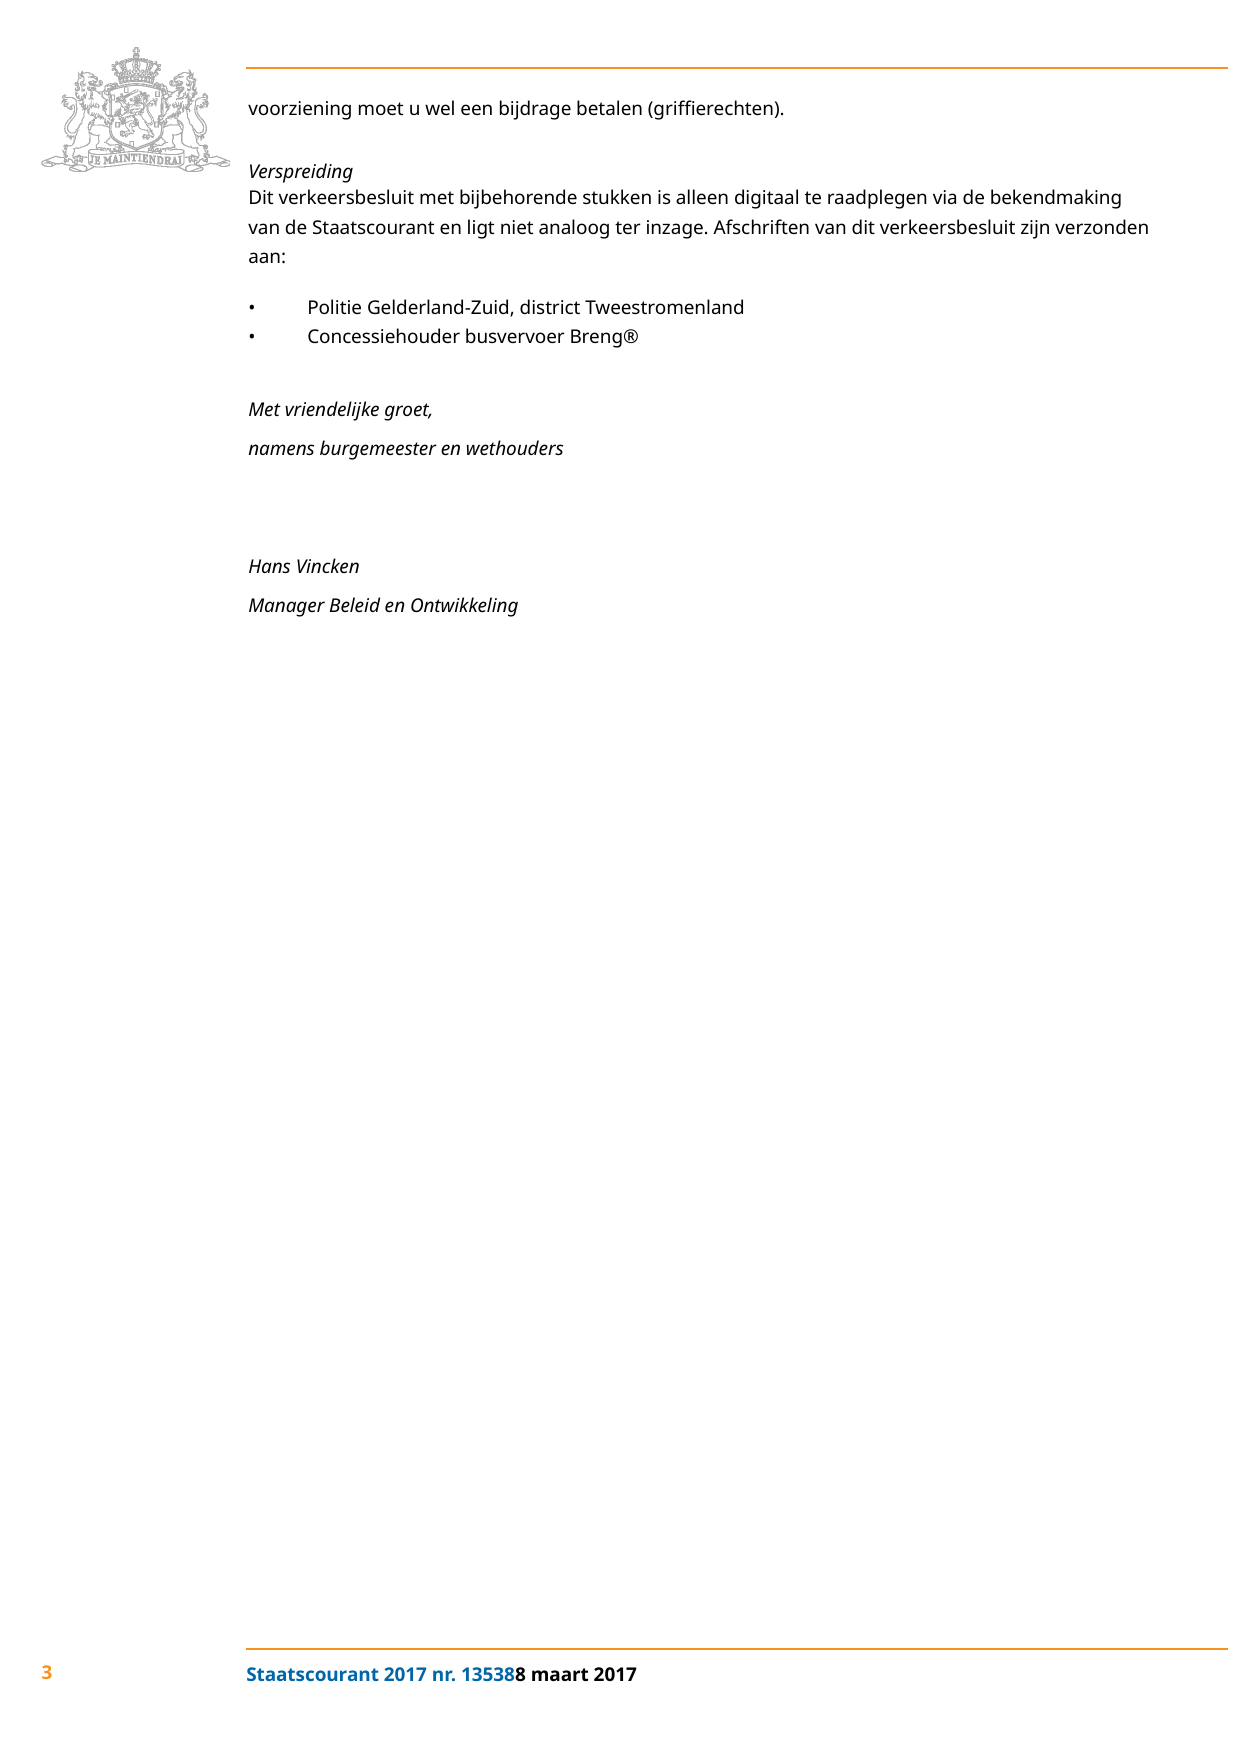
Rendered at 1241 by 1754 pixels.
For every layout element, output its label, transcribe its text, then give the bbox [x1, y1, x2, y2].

text Manager Beleid en Ontwikkeling [248, 593, 1152, 618]
text voorziening moet u wel een bijdrage betalen (griffierechten). [248, 95, 1152, 121]
text Met vriendelijke groet, [248, 396, 1152, 422]
list Politie Gelderland-Zuid, district Tweestromenland [248, 294, 1152, 320]
text namens burgemeester en wethouders [248, 436, 1152, 461]
text Dit verkeersbesluit met bijbehorende stukken is alleen digitaal te raadplegen via de bekendmaking van de Staatscourant en ligt niet analoog ter inzage. Afschriften van dit verkeersbesluit zijn verzonden aan: [248, 184, 1152, 269]
text Hans Vincken [248, 553, 1152, 579]
picture [41, 47, 231, 172]
text Verspreiding [248, 159, 1152, 184]
list Concessiehouder busvervoer Breng® [248, 324, 1152, 349]
